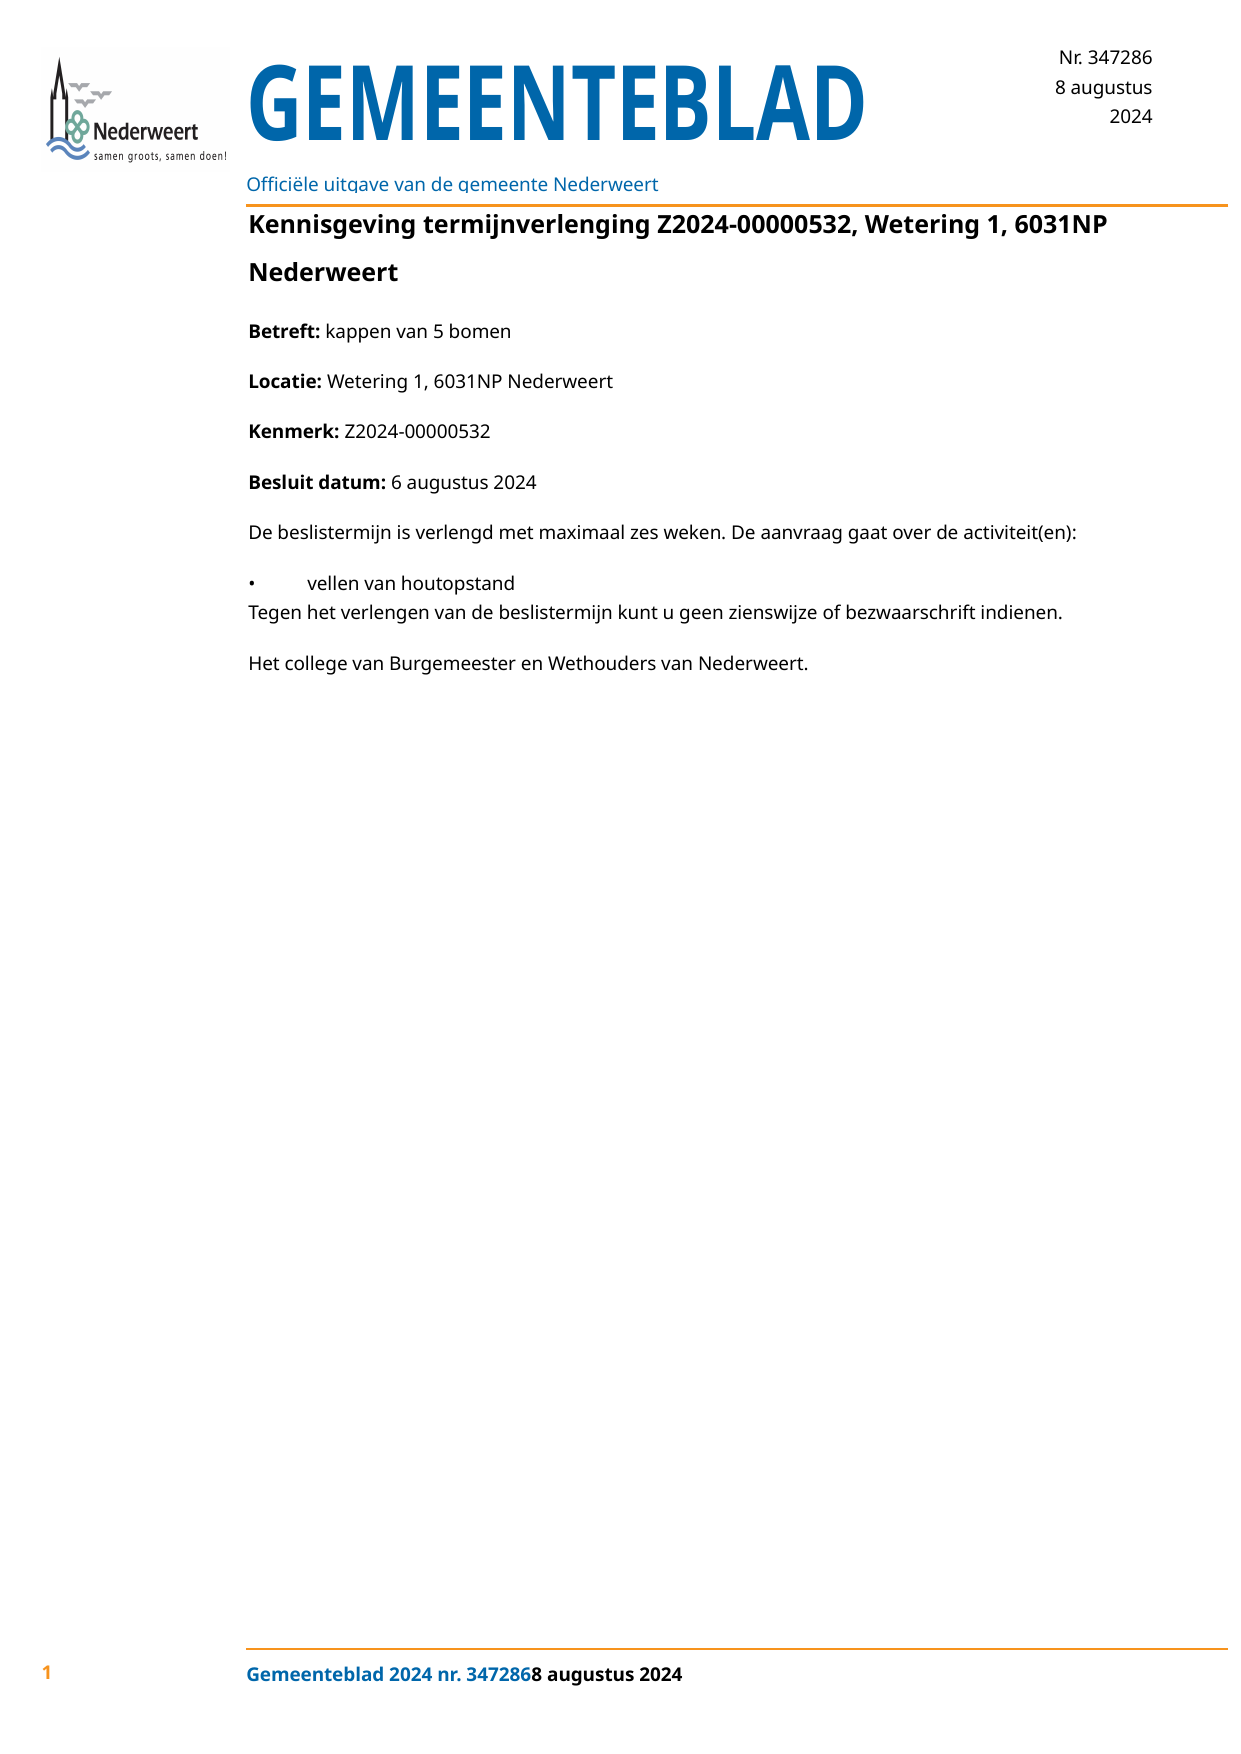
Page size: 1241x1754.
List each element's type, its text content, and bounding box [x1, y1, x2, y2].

picture [41, 47, 231, 172]
text Kennisgeving termijnverlenging Z2024-00000532, Wetering 1, 6031NP Nederweert [248, 207, 1152, 288]
list vellen van houtopstand [248, 570, 1152, 596]
text Kenmerk: Z2024-00000532 [248, 419, 1152, 444]
text Tegen het verlengen van de beslistermijn kunt u geen zienswijze of bezwaarschrift indienen. [248, 599, 1152, 625]
text De beslistermijn is verlengd met maximaal zes weken. De aanvraag gaat over de activiteit(en): [248, 519, 1152, 545]
text Betreft: kappen van 5 bomen [248, 318, 1152, 344]
text Het college van Burgemeester en Wethouders van Nederweert. [248, 650, 1152, 676]
text Locatie: Wetering 1, 6031NP Nederweert [248, 368, 1152, 394]
text Besluit datum: 6 augustus 2024 [248, 469, 1152, 495]
